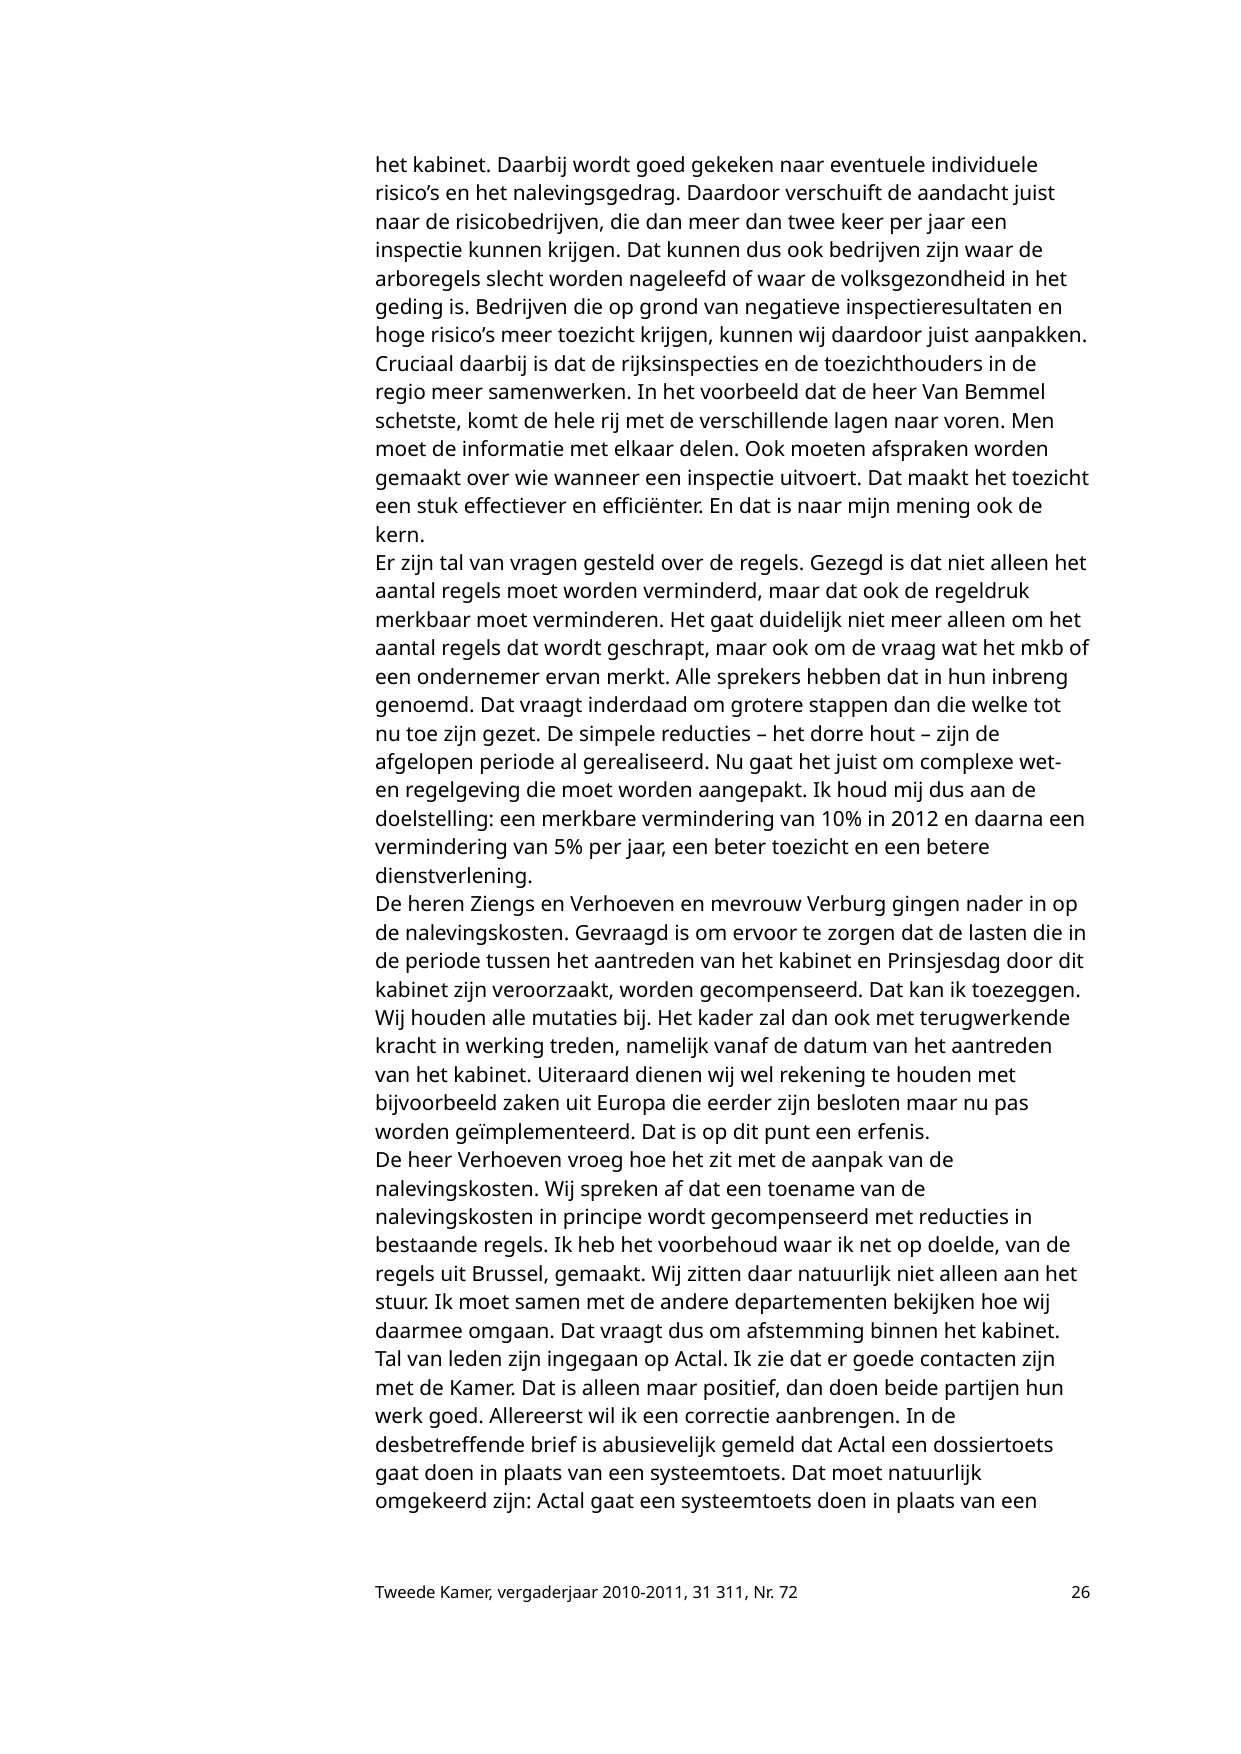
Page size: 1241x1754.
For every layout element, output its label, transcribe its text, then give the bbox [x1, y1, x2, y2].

text Tal van leden zijn ingegaan op Actal. Ik zie dat er goede contacten zijn met de Kamer. Dat is alleen maar positief, dan doen beide partijen hun werk goed. Allereerst wil ik een correctie aanbrengen. In de desbetreffende brief is abusievelijk gemeld dat Actal een dossiertoets gaat doen in plaats van een systeemtoets. Dat moet natuurlijk omgekeerd zijn: Actal gaat een systeemtoets doen in plaats van een [375, 1344, 1090, 1515]
text het kabinet. Daarbij wordt goed gekeken naar eventuele individuele risico’s en het nalevingsgedrag. Daardoor verschuift de aandacht juist naar de risicobedrijven, die dan meer dan twee keer per jaar een inspectie kunnen krijgen. Dat kunnen dus ook bedrijven zijn waar de arboregels slecht worden nageleefd of waar de volksgezondheid in het geding is. Bedrijven die op grond van negatieve inspectieresultaten en hoge risico’s meer toezicht krijgen, kunnen wij daardoor juist aanpakken. Cruciaal daarbij is dat de rijksinspecties en de toezichthouders in de regio meer samenwerken. In het voorbeeld dat de heer Van Bemmel schetste, komt de hele rij met de verschillende lagen naar voren. Men moet de informatie met elkaar delen. Ook moeten afspraken worden gemaakt over wie wanneer een inspectie uitvoert. Dat maakt het toezicht een stuk effectiever en efficiënter. En dat is naar mijn mening ook de kern. [375, 150, 1090, 548]
text Er zijn tal van vragen gesteld over de regels. Gezegd is dat niet alleen het aantal regels moet worden verminderd, maar dat ook de regeldruk merkbaar moet verminderen. Het gaat duidelijk niet meer alleen om het aantal regels dat wordt geschrapt, maar ook om de vraag wat het mkb of een ondernemer ervan merkt. Alle sprekers hebben dat in hun inbreng genoemd. Dat vraagt inderdaad om grotere stappen dan die welke tot nu toe zijn gezet. De simpele reducties – het dorre hout – zijn de afgelopen periode al gerealiseerd. Nu gaat het juist om complexe wet- en regelgeving die moet worden aangepakt. Ik houd mij dus aan de doelstelling: een merkbare vermindering van 10% in 2012 en daarna een vermindering van 5% per jaar, een beter toezicht en een betere dienstverlening. [375, 548, 1090, 889]
text De heer Verhoeven vroeg hoe het zit met de aanpak van de nalevingskosten. Wij spreken af dat een toename van de nalevingskosten in principe wordt gecompenseerd met reducties in bestaande regels. Ik heb het voorbehoud waar ik net op doelde, van de regels uit Brussel, gemaakt. Wij zitten daar natuurlijk niet alleen aan het stuur. Ik moet samen met de andere departementen bekijken hoe wij daarmee omgaan. Dat vraagt dus om afstemming binnen het kabinet. [375, 1145, 1090, 1344]
text De heren Ziengs en Verhoeven en mevrouw Verburg gingen nader in op de nalevingskosten. Gevraagd is om ervoor te zorgen dat de lasten die in de periode tussen het aantreden van het kabinet en Prinsjesdag door dit kabinet zijn veroorzaakt, worden gecompenseerd. Dat kan ik toezeggen. Wij houden alle mutaties bij. Het kader zal dan ook met terugwerkende kracht in werking treden, namelijk vanaf de datum van het aantreden van het kabinet. Uiteraard dienen wij wel rekening te houden met bijvoorbeeld zaken uit Europa die eerder zijn besloten maar nu pas worden geïmplementeerd. Dat is op dit punt een erfenis. [375, 889, 1090, 1145]
